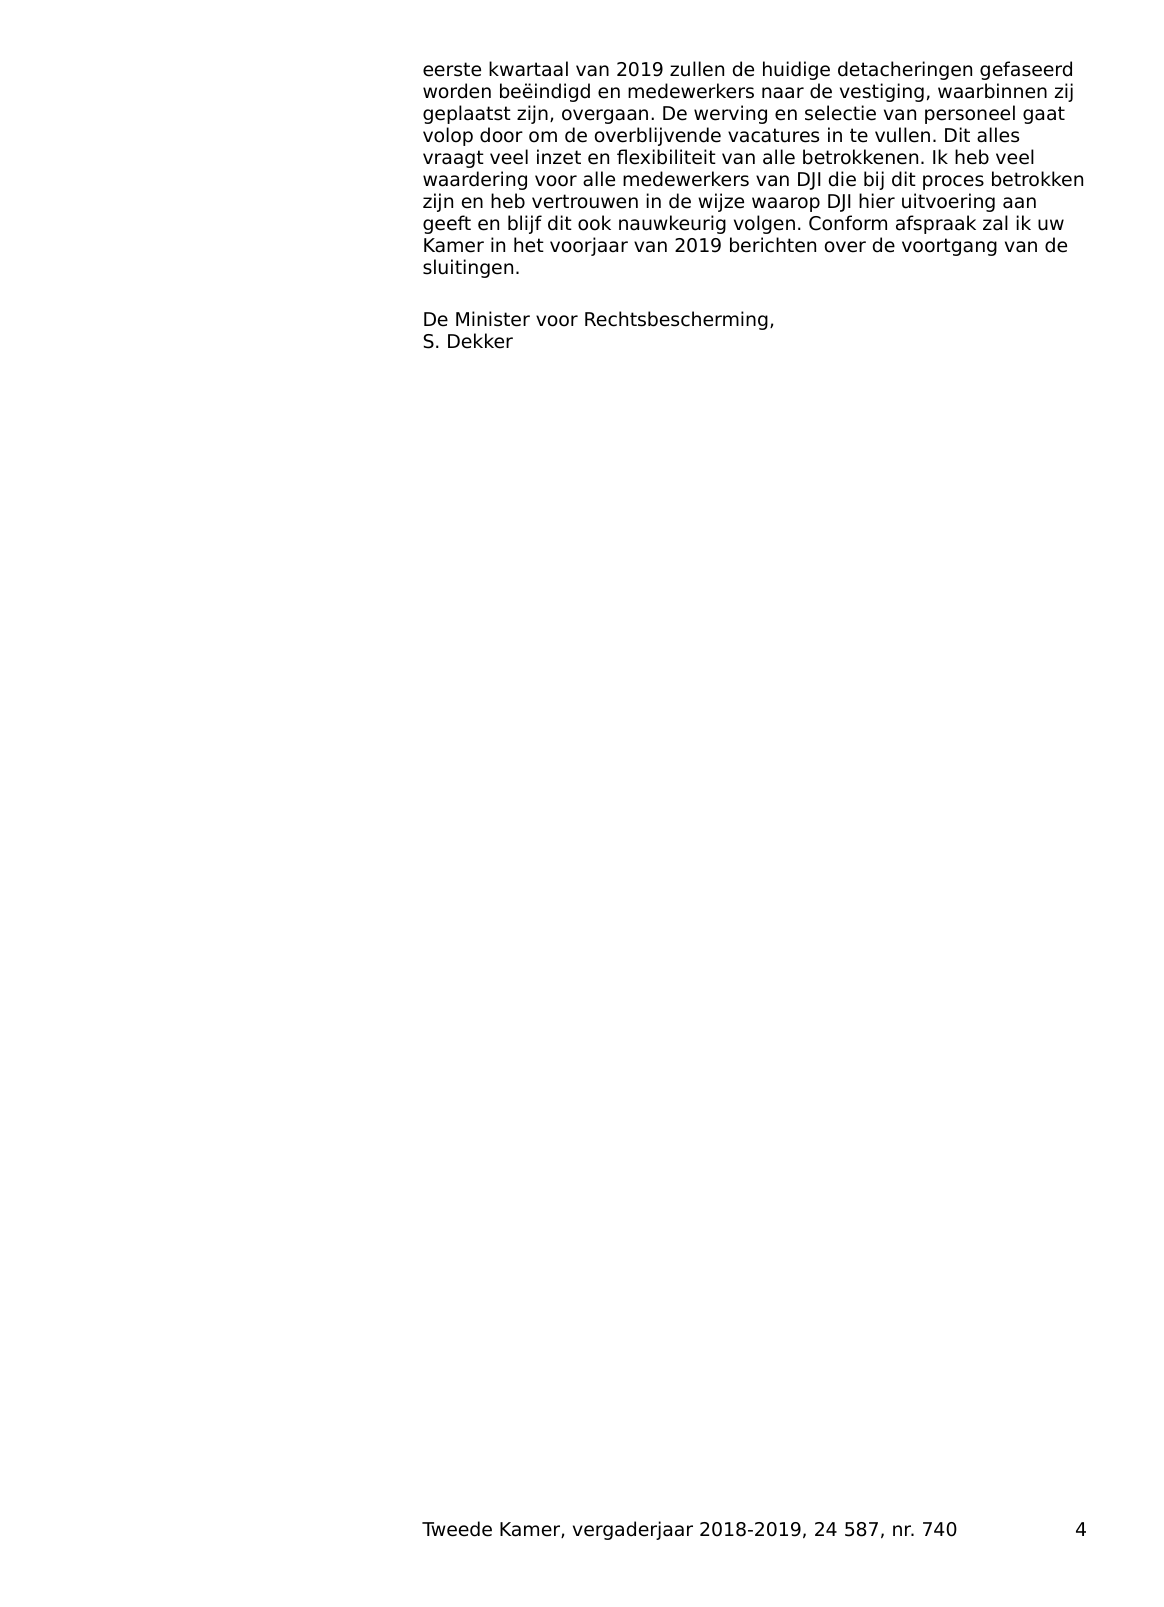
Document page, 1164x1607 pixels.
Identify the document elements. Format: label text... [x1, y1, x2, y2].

text eerste kwartaal van 2019 zullen de huidige detacheringen gefaseerd worden beëindigd en medewerkers naar de vestiging, waarbinnen zij geplaatst zijn, overgaan. De werving en selectie van personeel gaat volop door om de overblijvende vacatures in te vullen. Dit alles vraagt veel inzet en flexibiliteit van alle betrokkenen. Ik heb veel waardering voor alle medewerkers van DJI die bij dit proces betrokken zijn en heb vertrouwen in de wijze waarop DJI hier uitvoering aan geeft en blijf dit ook nauwkeurig volgen. Conform afspraak zal ik uw Kamer in het voorjaar van 2019 berichten over de voortgang van de sluitingen. [422, 59, 1087, 279]
text De Minister voor Rechtsbescherming, S. Dekker [422, 309, 1087, 353]
